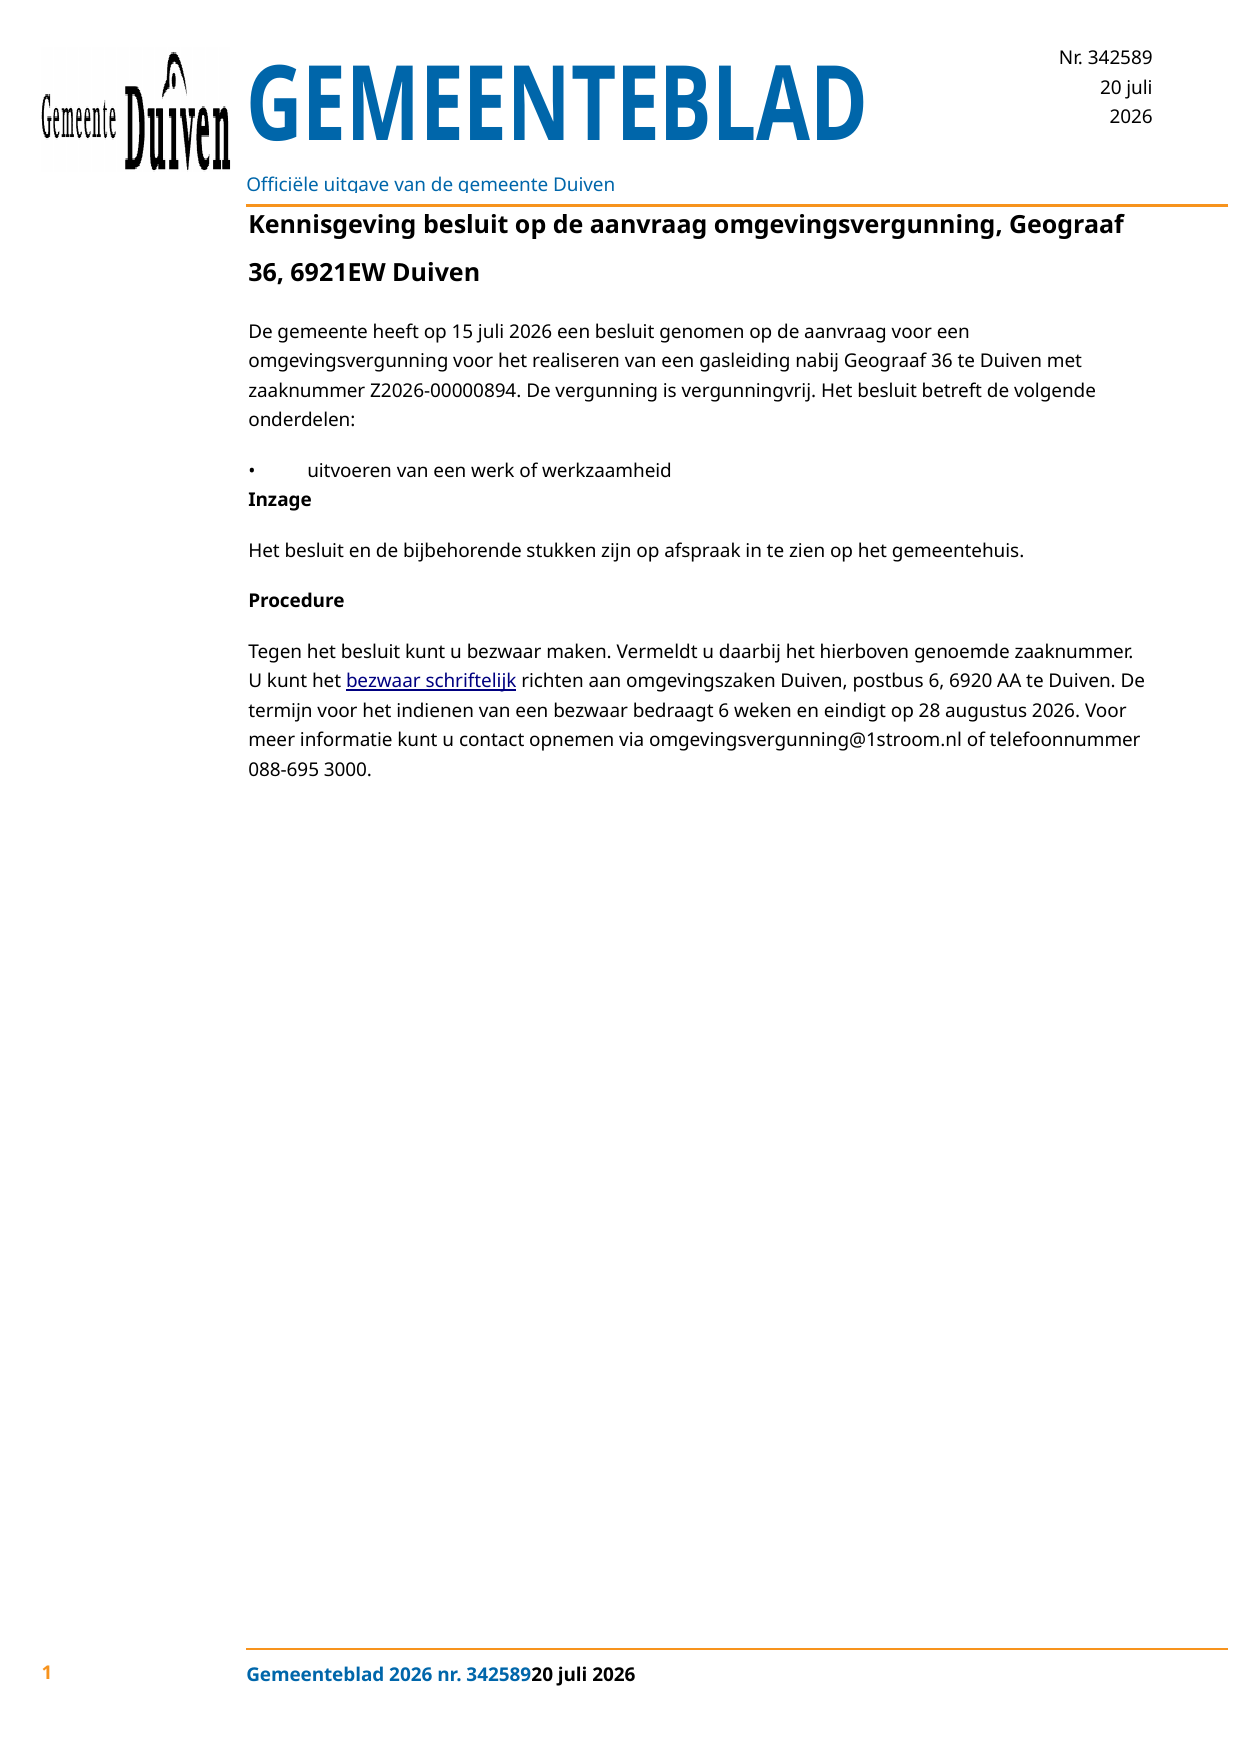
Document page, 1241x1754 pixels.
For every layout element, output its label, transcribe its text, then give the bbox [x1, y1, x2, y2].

text Tegen het besluit kunt u bezwaar maken. Vermeldt u daarbij het hierboven genoemde zaaknummer. U kunt het bezwaar schriftelijk richten aan omgevingszaken Duiven, postbus 6, 6920 AA te Duiven. De termijn voor het indienen van een bezwaar bedraagt 6 weken en eindigt op 28 augustus 2026. Voor meer informatie kunt u contact opnemen via omgevingsvergunning@1stroom.nl of telefoonnummer 088-695 3000. [248, 638, 1152, 782]
text Kennisgeving besluit op de aanvraag omgevingsvergunning, Geograaf 36, 6921EW Duiven [248, 207, 1152, 288]
text Inzage [248, 487, 1152, 512]
text Het besluit en de bijbehorende stukken zijn op afspraak in te zien op het gemeentehuis. [248, 537, 1152, 563]
list uitvoeren van een werk of werkzaamheid [248, 457, 1152, 483]
text Procedure [248, 587, 1152, 613]
text De gemeente heeft op 15 juli 2026 een besluit genomen op de aanvraag voor een omgevingsvergunning voor het realiseren van een gasleiding nabij Geograaf 36 te Duiven met zaaknummer Z2026-00000894. De vergunning is vergunningvrij. Het besluit betreft de volgende onderdelen: [248, 318, 1152, 432]
picture [41, 47, 231, 172]
